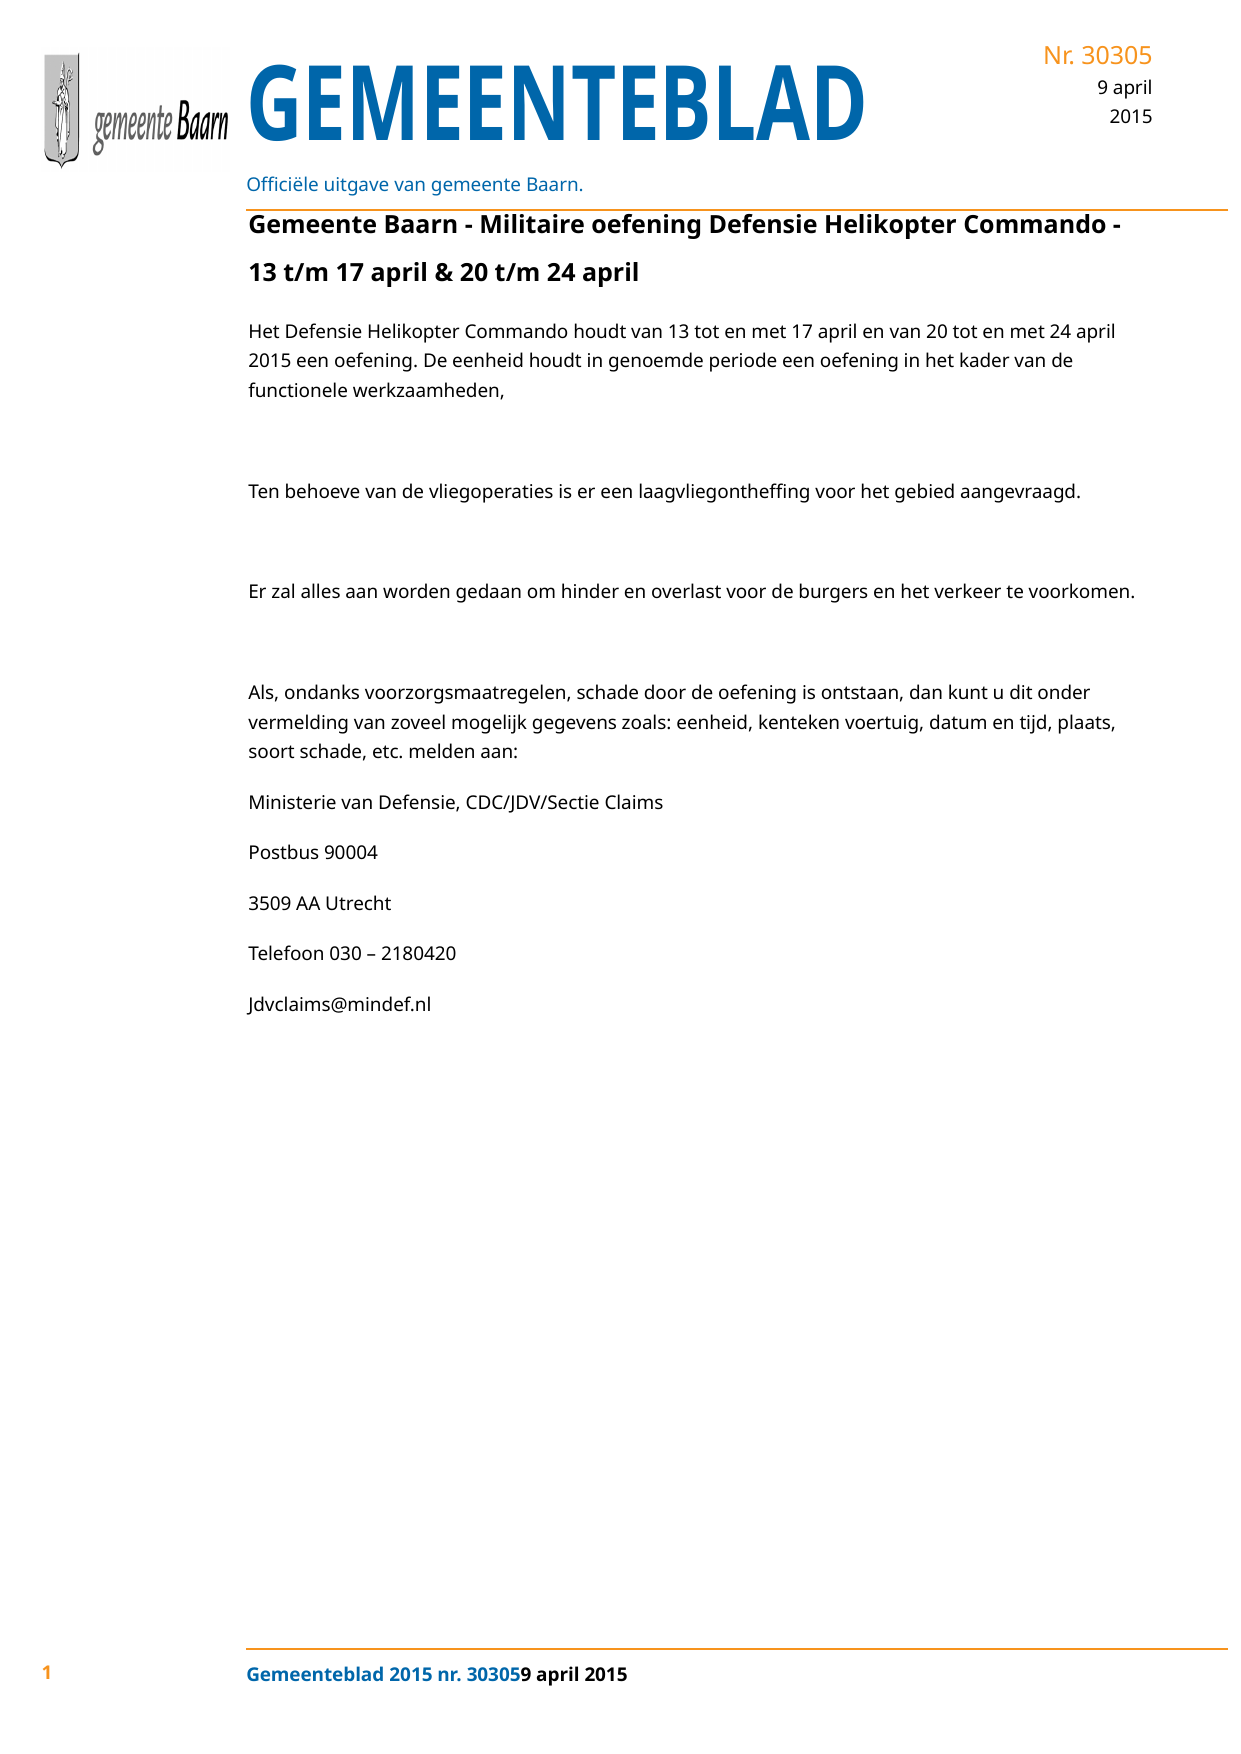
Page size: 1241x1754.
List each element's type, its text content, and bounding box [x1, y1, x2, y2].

text 3509 AA Utrecht [248, 890, 1152, 916]
text Postbus 90004 [248, 839, 1152, 865]
text Gemeente Baarn - Militaire oefening Defensie Helikopter Commando - 13 t/m 17 april & 20 t/m 24 april [248, 211, 1152, 288]
text Er zal alles aan worden gedaan om hinder en overlast voor de burgers en het verkeer te voorkomen. [248, 579, 1152, 604]
text Ministerie van Defensie, CDC/JDV/Sectie Claims [248, 789, 1152, 815]
text Ten behoeve van de vliegoperaties is er een laagvliegontheffing voor het gebied aangevraagd. [248, 478, 1152, 504]
text Telefoon 030 – 2180420 [248, 940, 1152, 966]
text Jdvclaims@mindef.nl [248, 991, 1152, 1017]
text Als, ondanks voorzorgsmaatregelen, schade door de oefening is ontstaan, dan kunt u dit onder vermelding van zoveel mogelijk gegevens zoals: eenheid, kenteken voertuig, datum en tijd, plaats, soort schade, etc. melden aan: [248, 679, 1152, 764]
picture [41, 47, 231, 172]
text Het Defensie Helikopter Commando houdt van 13 tot en met 17 april en van 20 tot en met 24 april 2015 een oefening. De eenheid houdt in genoemde periode een oefening in het kader van de functionele werkzaamheden, [248, 318, 1152, 403]
